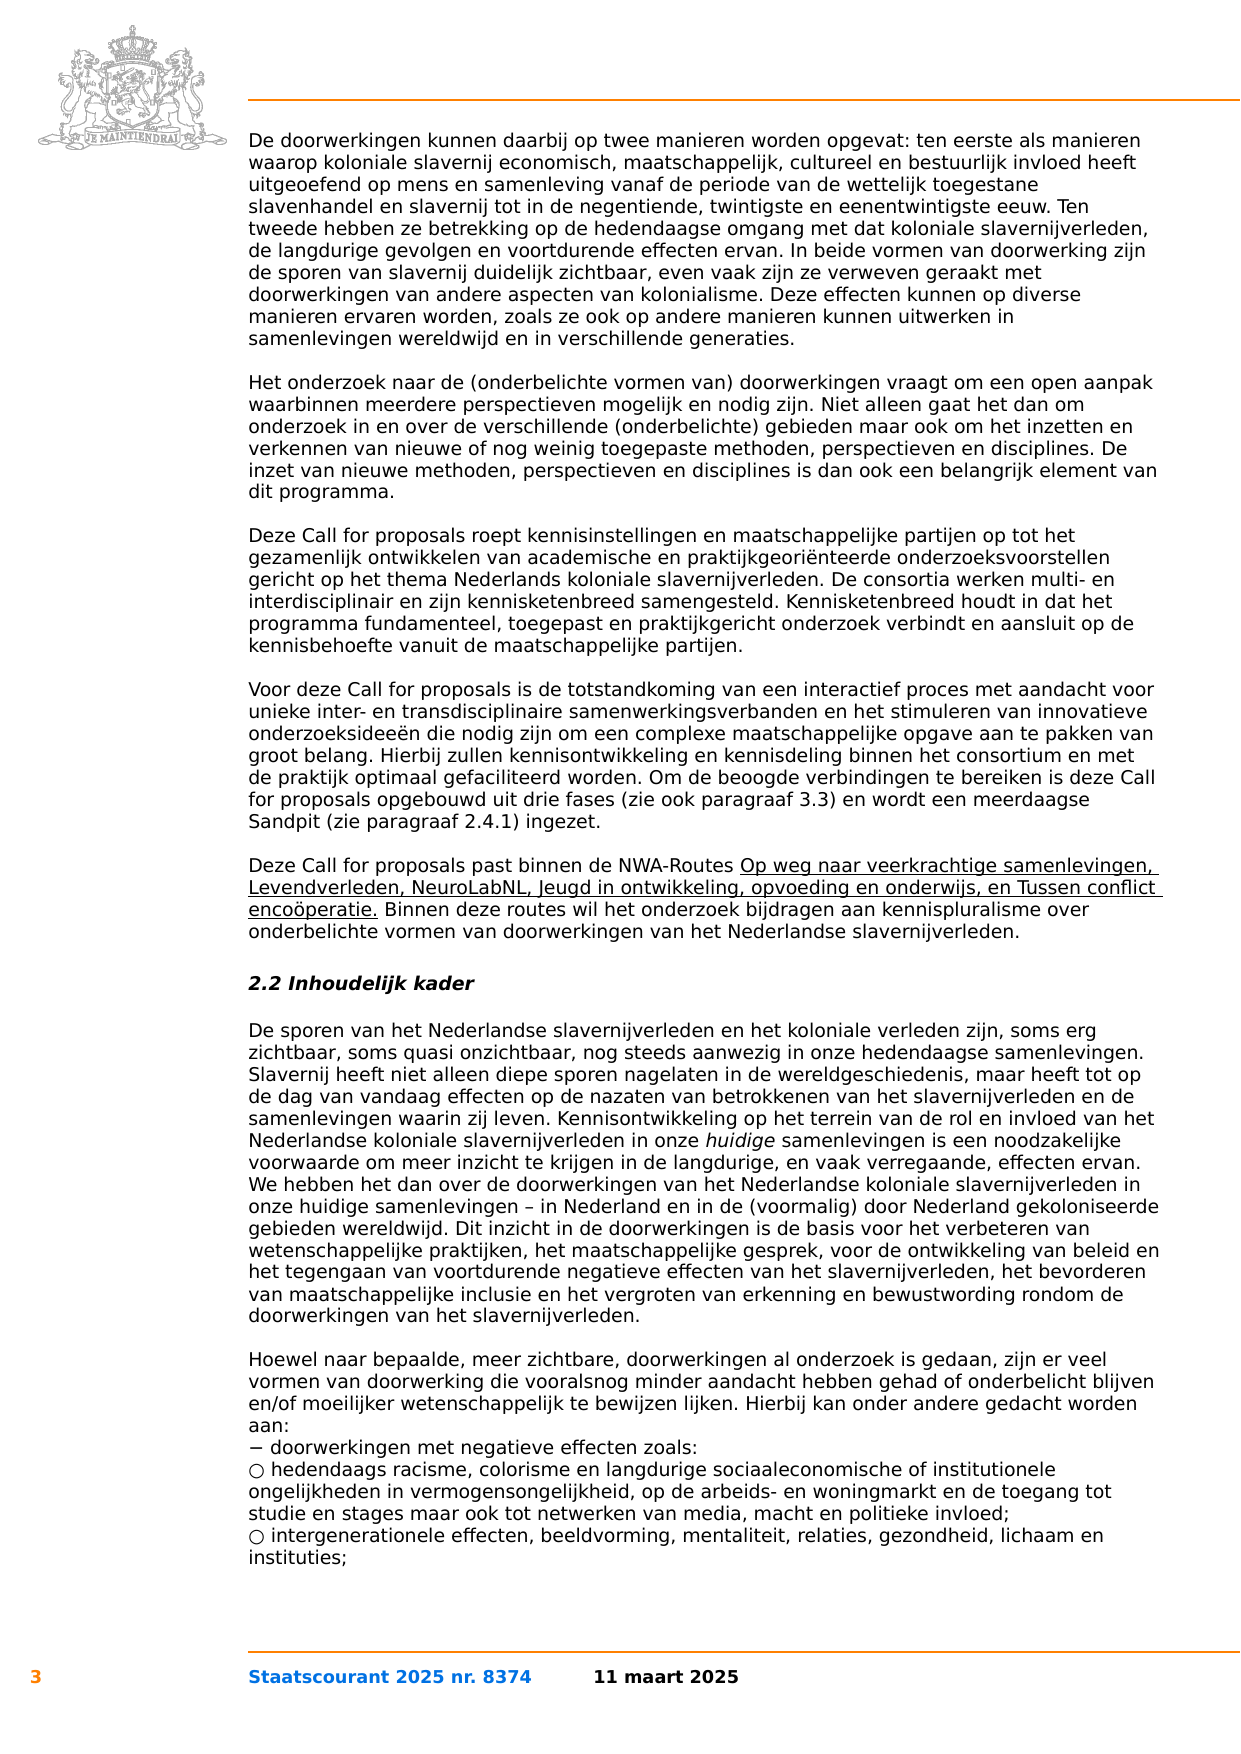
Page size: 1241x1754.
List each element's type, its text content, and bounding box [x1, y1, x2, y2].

picture [38, 25, 227, 150]
text ○ intergenerationele effecten, beeldvorming, mentaliteit, relaties, gezondheid, lichaam en instituties; [248, 1525, 1163, 1569]
text Hoewel naar bepaalde, meer zichtbare, doorwerkingen al onderzoek is gedaan, zijn er veel vormen van doorwerking die vooralsnog minder aandacht hebben gehad of onderbelicht blijven en/of moeilijker wetenschappelijk te bewijzen lijken. Hierbij kan onder andere gedacht worden aan: [248, 1349, 1163, 1437]
text Deze Call for proposals past binnen de NWA-Routes Op weg naar veerkrachtige samenlevingen, Levendverleden, NeuroLabNL, Jeugd in ontwikkeling, opvoeding en onderwijs, en Tussen conflict [248, 855, 1163, 896]
text − doorwerkingen met negatieve effecten zoals: [248, 1437, 1163, 1459]
subtitle 2.2 Inhoudelijk kader [248, 973, 1163, 995]
text ○ hedendaags racisme, colorisme en langdurige sociaaleconomische of institutionele ongelijkheden in vermogensongelijkheid, op de arbeids- en woningmarkt en de toegang tot studie en stages maar ook tot netwerken van media, macht en politieke invloed; [248, 1459, 1163, 1525]
text De sporen van het Nederlandse slavernijverleden en het koloniale verleden zijn, soms erg zichtbaar, soms quasi onzichtbaar, nog steeds aanwezig in onze hedendaagse samenlevingen. Slavernij heeft niet alleen diepe sporen nagelaten in de wereldgeschiedenis, maar heeft tot op de dag van vandaag effecten op de nazaten van betrokkenen van het slavernijverleden en de samenlevingen waarin zij leven. Kennisontwikkeling op het terrein van de rol en invloed van het Nederlandse koloniale slavernijverleden in onze huidige samenlevingen is een noodzakelijke voorwaarde om meer inzicht te krijgen in de langdurige, en vaak verregaande, effecten ervan. We hebben het dan over de doorwerkingen van het Nederlandse koloniale slavernijverleden in onze huidige samenlevingen – in Nederland en in de (voormalig) door Nederland gekoloniseerde gebieden wereldwijd. Dit inzicht in de doorwerkingen is de basis voor het verbeteren van wetenschappelijke praktijken, het maatschappelijke gesprek, voor de ontwikkeling van beleid en het tegengaan van voortdurende negatieve effecten van het slavernijverleden, het bevorderen van maatschappelijke inclusie en het vergroten van erkenning en bewustwording rondom de doorwerkingen van het slavernijverleden. [248, 1020, 1163, 1327]
text Voor deze Call for proposals is de totstandkoming van een interactief proces met aandacht voor unieke inter- en transdisciplinaire samenwerkingsverbanden en het stimuleren van innovatieve onderzoeksideeën die nodig zijn om een complexe maatschappelijke opgave aan te pakken van groot belang. Hierbij zullen kennisontwikkeling en kennisdeling binnen het consortium en met de praktijk optimaal gefaciliteerd worden. Om de beoogde verbindingen te bereiken is deze Call for proposals opgebouwd uit drie fases (zie ook paragraaf 3.3) en wordt een meerdaagse Sandpit (zie paragraaf 2.4.1) ingezet. [248, 679, 1163, 833]
text De doorwerkingen kunnen daarbij op twee manieren worden opgevat: ten eerste als manieren waarop koloniale slavernij economisch, maatschappelijk, cultureel en bestuurlijk invloed heeft uitgeoefend op mens en samenleving vanaf de periode van de wettelijk toegestane slavenhandel en slavernij tot in de negentiende, twintigste en eenentwintigste eeuw. Ten tweede hebben ze betrekking op de hedendaagse omgang met dat koloniale slavernijverleden, de langdurige gevolgen en voortdurende effecten ervan. In beide vormen van doorwerking zijn de sporen van slavernij duidelijk zichtbaar, even vaak zijn ze verweven geraakt met doorwerkingen van andere aspecten van kolonialisme. Deze effecten kunnen op diverse manieren ervaren worden, zoals ze ook op andere manieren kunnen uitwerken in samenlevingen wereldwijd en in verschillende generaties. [248, 130, 1163, 350]
text Het onderzoek naar de (onderbelichte vormen van) doorwerkingen vraagt om een open aanpak waarbinnen meerdere perspectieven mogelijk en nodig zijn. Niet alleen gaat het dan om onderzoek in en over de verschillende (onderbelichte) gebieden maar ook om het inzetten en verkennen van nieuwe of nog weinig toegepaste methoden, perspectieven en disciplines. De inzet van nieuwe methoden, perspectieven en disciplines is dan ook een belangrijk element van dit programma. [248, 372, 1163, 503]
text encoöperatie. Binnen deze routes wil het onderzoek bijdragen aan kennispluralisme over onderbelichte vormen van doorwerkingen van het Nederlandse slavernijverleden. [248, 897, 1163, 943]
text Deze Call for proposals roept kennisinstellingen en maatschappelijke partijen op tot het gezamenlijk ontwikkelen van academische en praktijkgeoriënteerde onderzoeksvoorstellen gericht op het thema Nederlands koloniale slavernijverleden. De consortia werken multi- en interdisciplinair en zijn kennisketenbreed samengesteld. Kennisketenbreed houdt in dat het programma fundamenteel, toegepast en praktijkgericht onderzoek verbindt en aansluit op de kennisbehoefte vanuit de maatschappelijke partijen. [248, 525, 1163, 657]
